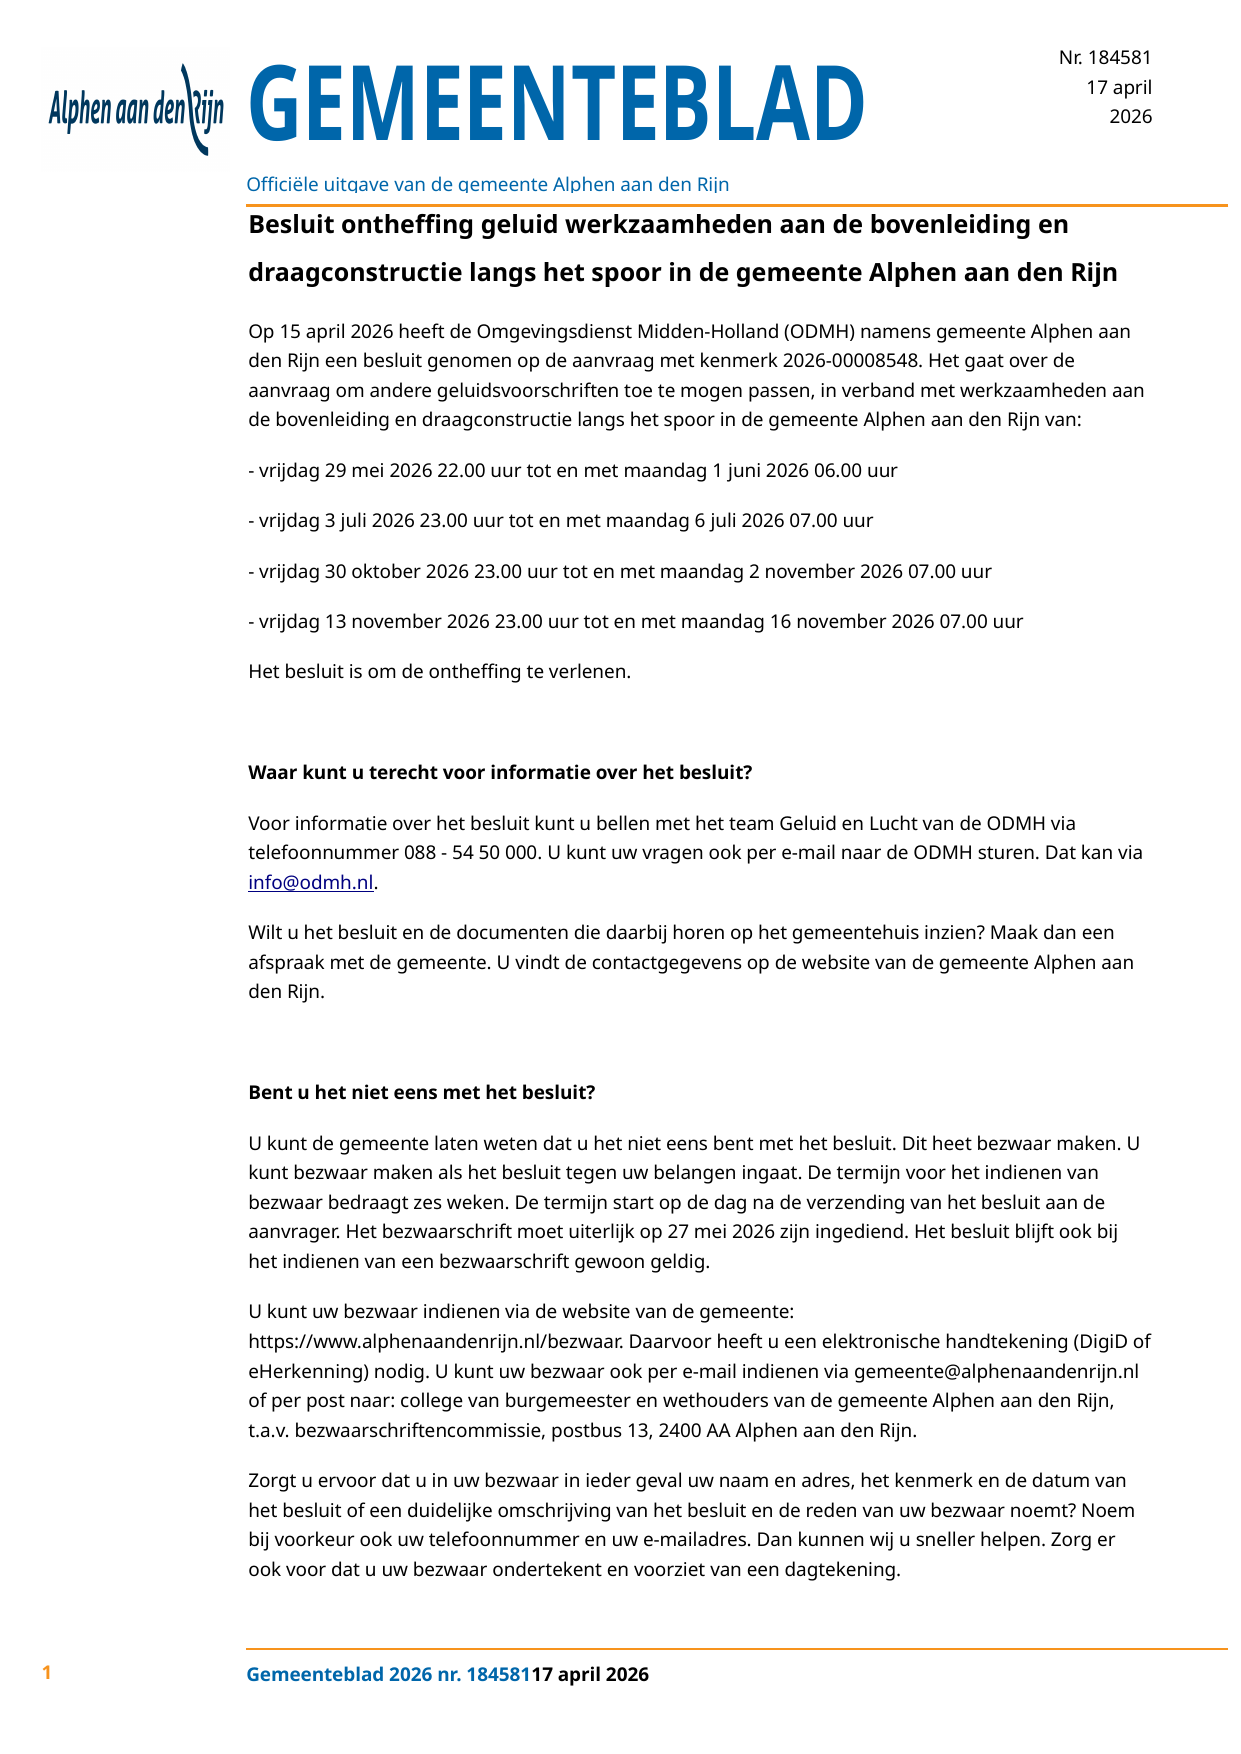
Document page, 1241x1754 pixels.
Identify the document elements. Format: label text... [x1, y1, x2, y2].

text U kunt uw bezwaar indienen via de website van de gemeente: https://www.alphenaandenrijn.nl/bezwaar. Daarvoor heeft u een elektronische handtekening (DigiD of eHerkenning) nodig. U kunt uw bezwaar ook per e-mail indienen via gemeente@alphenaandenrijn.nl of per post naar: college van burgemeester en wethouders van de gemeente Alphen aan den Rijn, t.a.v. bezwaarschriftencommissie, postbus 13, 2400 AA Alphen aan den Rijn. [248, 1299, 1152, 1443]
text - vrijdag 13 november 2026 23.00 uur tot en met maandag 16 november 2026 07.00 uur [248, 608, 1152, 634]
text Wilt u het besluit en de documenten die daarbij horen op het gemeentehuis inzien? Maak dan een afspraak met de gemeente. U vindt de contactgegevens op de website van de gemeente Alphen aan den Rijn. [248, 919, 1152, 1004]
text Besluit ontheffing geluid werkzaamheden aan de bovenleiding en draagconstructie langs het spoor in de gemeente Alphen aan den Rijn [248, 207, 1152, 288]
text Zorgt u ervoor dat u in uw bezwaar in ieder geval uw naam en adres, het kenmerk en de datum van het besluit of een duidelijke omschrijving van het besluit en de reden van uw bezwaar noemt? Noem bij voorkeur ook uw telefoonnummer en uw e-mailadres. Dan kunnen wij u sneller helpen. Zorg er ook voor dat u uw bezwaar ondertekent en voorziet van een dagtekening. [248, 1467, 1152, 1582]
text - vrijdag 29 mei 2026 22.00 uur tot en met maandag 1 juni 2026 06.00 uur [248, 457, 1152, 483]
text Voor informatie over het besluit kunt u bellen met het team Geluid en Lucht van de ODMH via telefoonnummer 088 - 54 50 000. U kunt uw vragen ook per e-mail naar de ODMH sturen. Dat kan via info@odmh.nl. [248, 810, 1152, 895]
text - vrijdag 30 oktober 2026 23.00 uur tot en met maandag 2 november 2026 07.00 uur [248, 558, 1152, 584]
text Waar kunt u terecht voor informatie over het besluit? [248, 759, 1152, 785]
text Bent u het niet eens met het besluit? [248, 1079, 1152, 1105]
picture [41, 47, 231, 172]
text U kunt de gemeente laten weten dat u het niet eens bent met het besluit. Dit heet bezwaar maken. U kunt bezwaar maken als het besluit tegen uw belangen ingaat. De termijn voor het indienen van bezwaar bedraagt zes weken. De termijn start op de dag na de verzending van het besluit aan de aanvrager. Het bezwaarschrift moet uiterlijk op 27 mei 2026 zijn ingediend. Het besluit blijft ook bij het indienen van een bezwaarschrift gewoon geldig. [248, 1130, 1152, 1274]
text - vrijdag 3 juli 2026 23.00 uur tot en met maandag 6 juli 2026 07.00 uur [248, 507, 1152, 533]
text Het besluit is om de ontheffing te verlenen. [248, 659, 1152, 684]
text Op 15 april 2026 heeft de Omgevingsdienst Midden-Holland (ODMH) namens gemeente Alphen aan den Rijn een besluit genomen op de aanvraag met kenmerk 2026-00008548. Het gaat over de aanvraag om andere geluidsvoorschriften toe te mogen passen, in verband met werkzaamheden aan de bovenleiding en draagconstructie langs het spoor in de gemeente Alphen aan den Rijn van: [248, 318, 1152, 432]
